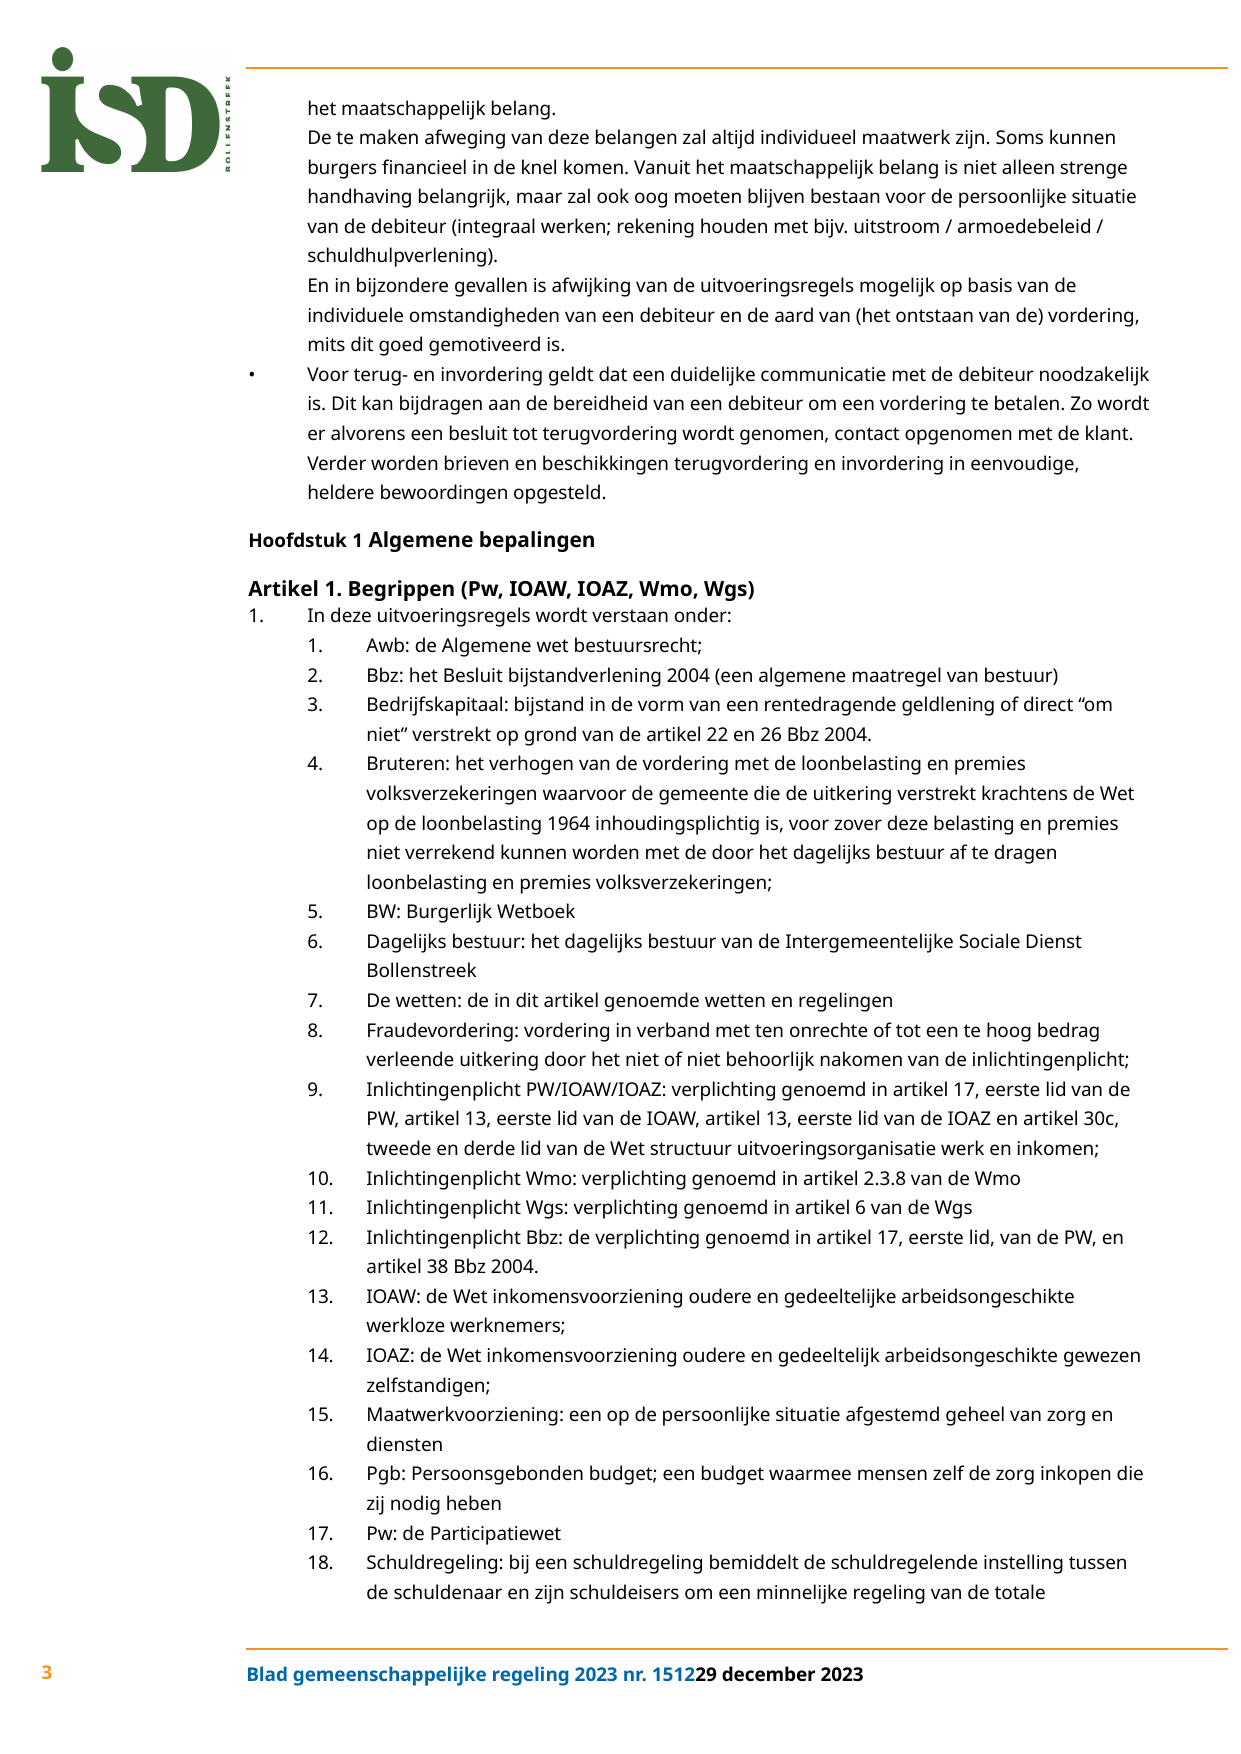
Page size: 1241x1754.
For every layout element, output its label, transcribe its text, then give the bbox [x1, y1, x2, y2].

list Dagelijks bestuur: het dagelijks bestuur van de Intergemeentelijke Sociale Dienst Bollenstreek [307, 928, 1152, 983]
list IOAW: de Wet inkomensvoorziening oudere en gedeeltelijke arbeidsongeschikte werkloze werknemers; [307, 1283, 1152, 1338]
list Schuldregeling: bij een schuldregeling bemiddelt de schuldregelende instelling tussen de schuldenaar en zijn schuldeisers om een minnelijke regeling van de totale [307, 1549, 1152, 1605]
list Inlichtingenplicht Bbz: de verplichting genoemd in artikel 17, eerste lid, van de PW, en artikel 38 Bbz 2004. [307, 1224, 1152, 1279]
list Bbz: het Besluit bijstandverlening 2004 (een algemene maatregel van bestuur) [307, 662, 1152, 688]
list Inlichtingenplicht Wmo: verplichting genoemd in artikel 2.3.8 van de Wmo [307, 1165, 1152, 1191]
picture [41, 47, 231, 172]
list Bedrijfskapitaal: bijstand in de vorm van een rentedragende geldlening of direct “om niet” verstrekt op grond van de artikel 22 en 26 Bbz 2004. [307, 691, 1152, 747]
list Awb: de Algemene wet bestuursrecht; [307, 632, 1152, 658]
list Pgb: Persoonsgebonden budget; een budget waarmee mensen zelf de zorg inkopen die zij nodig heben [307, 1461, 1152, 1516]
list Fraudevordering: vordering in verband met ten onrechte of tot een te hoog bedrag verleende uitkering door het niet of niet behoorlijk nakomen van de inlichtingenplicht; [307, 1017, 1152, 1072]
list het maatschappelijk belang. [248, 95, 1152, 121]
text Hoofdstuk 1 Algemene bepalingen [248, 525, 1152, 553]
list Bruteren: het verhogen van de vordering met de loonbelasting en premies volksverzekeringen waarvoor de gemeente die de uitkering verstrekt krachtens de Wet op de loonbelasting 1964 inhoudingsplichtig is, voor zover deze belasting en premies niet verrekend kunnen worden met de door het dagelijks bestuur af te dragen loonbelasting en premies volksverzekeringen; [307, 751, 1152, 895]
text Artikel 1. Begrippen (Pw, IOAW, IOAZ, Wmo, Wgs) [248, 574, 1152, 603]
list De wetten: de in dit artikel genoemde wetten en regelingen [307, 987, 1152, 1013]
list IOAZ: de Wet inkomensvoorziening oudere en gedeeltelijk arbeidsongeschikte gewezen zelfstandigen; [307, 1342, 1152, 1398]
list Inlichtingenplicht Wgs: verplichting genoemd in artikel 6 van de Wgs [307, 1194, 1152, 1220]
list Verder worden brieven en beschikkingen terugvordering en invordering in eenvoudige, heldere bewoordingen opgesteld. [248, 450, 1152, 505]
list Inlichtingenplicht PW/IOAW/IOAZ: verplichting genoemd in artikel 17, eerste lid van de PW, artikel 13, eerste lid van de IOAW, artikel 13, eerste lid van de IOAZ en artikel 30c, tweede en derde lid van de Wet structuur uitvoeringsorganisatie werk en inkomen; [307, 1076, 1152, 1161]
list En in bijzondere gevallen is afwijking van de uitvoeringsregels mogelijk op basis van de individuele omstandigheden van een debiteur en de aard van (het ontstaan van de) vordering, mits dit goed gemotiveerd is. [248, 272, 1152, 357]
list De te maken afweging van deze belangen zal altijd individueel maatwerk zijn. Soms kunnen burgers financieel in de knel komen. Vanuit het maatschappelijk belang is niet alleen strenge handhaving belangrijk, maar zal ook oog moeten blijven bestaan voor de persoonlijke situatie van de debiteur (integraal werken; rekening houden met bijv. uitstroom / armoedebeleid / schuldhulpverlening). [248, 124, 1152, 268]
list In deze uitvoeringsregels wordt verstaan onder: [248, 603, 1152, 628]
list Maatwerkvoorziening: een op de persoonlijke situatie afgestemd geheel van zorg en diensten [307, 1401, 1152, 1457]
list Pw: de Participatiewet [307, 1520, 1152, 1546]
list Voor terug- en invordering geldt dat een duidelijke communicatie met de debiteur noodzakelijk is. Dit kan bijdragen aan de bereidheid van een debiteur om een vordering te betalen. Zo wordt er alvorens een besluit tot terugvordering wordt genomen, contact opgenomen met de klant. [248, 361, 1152, 446]
list BW: Burgerlijk Wetboek [307, 898, 1152, 924]
